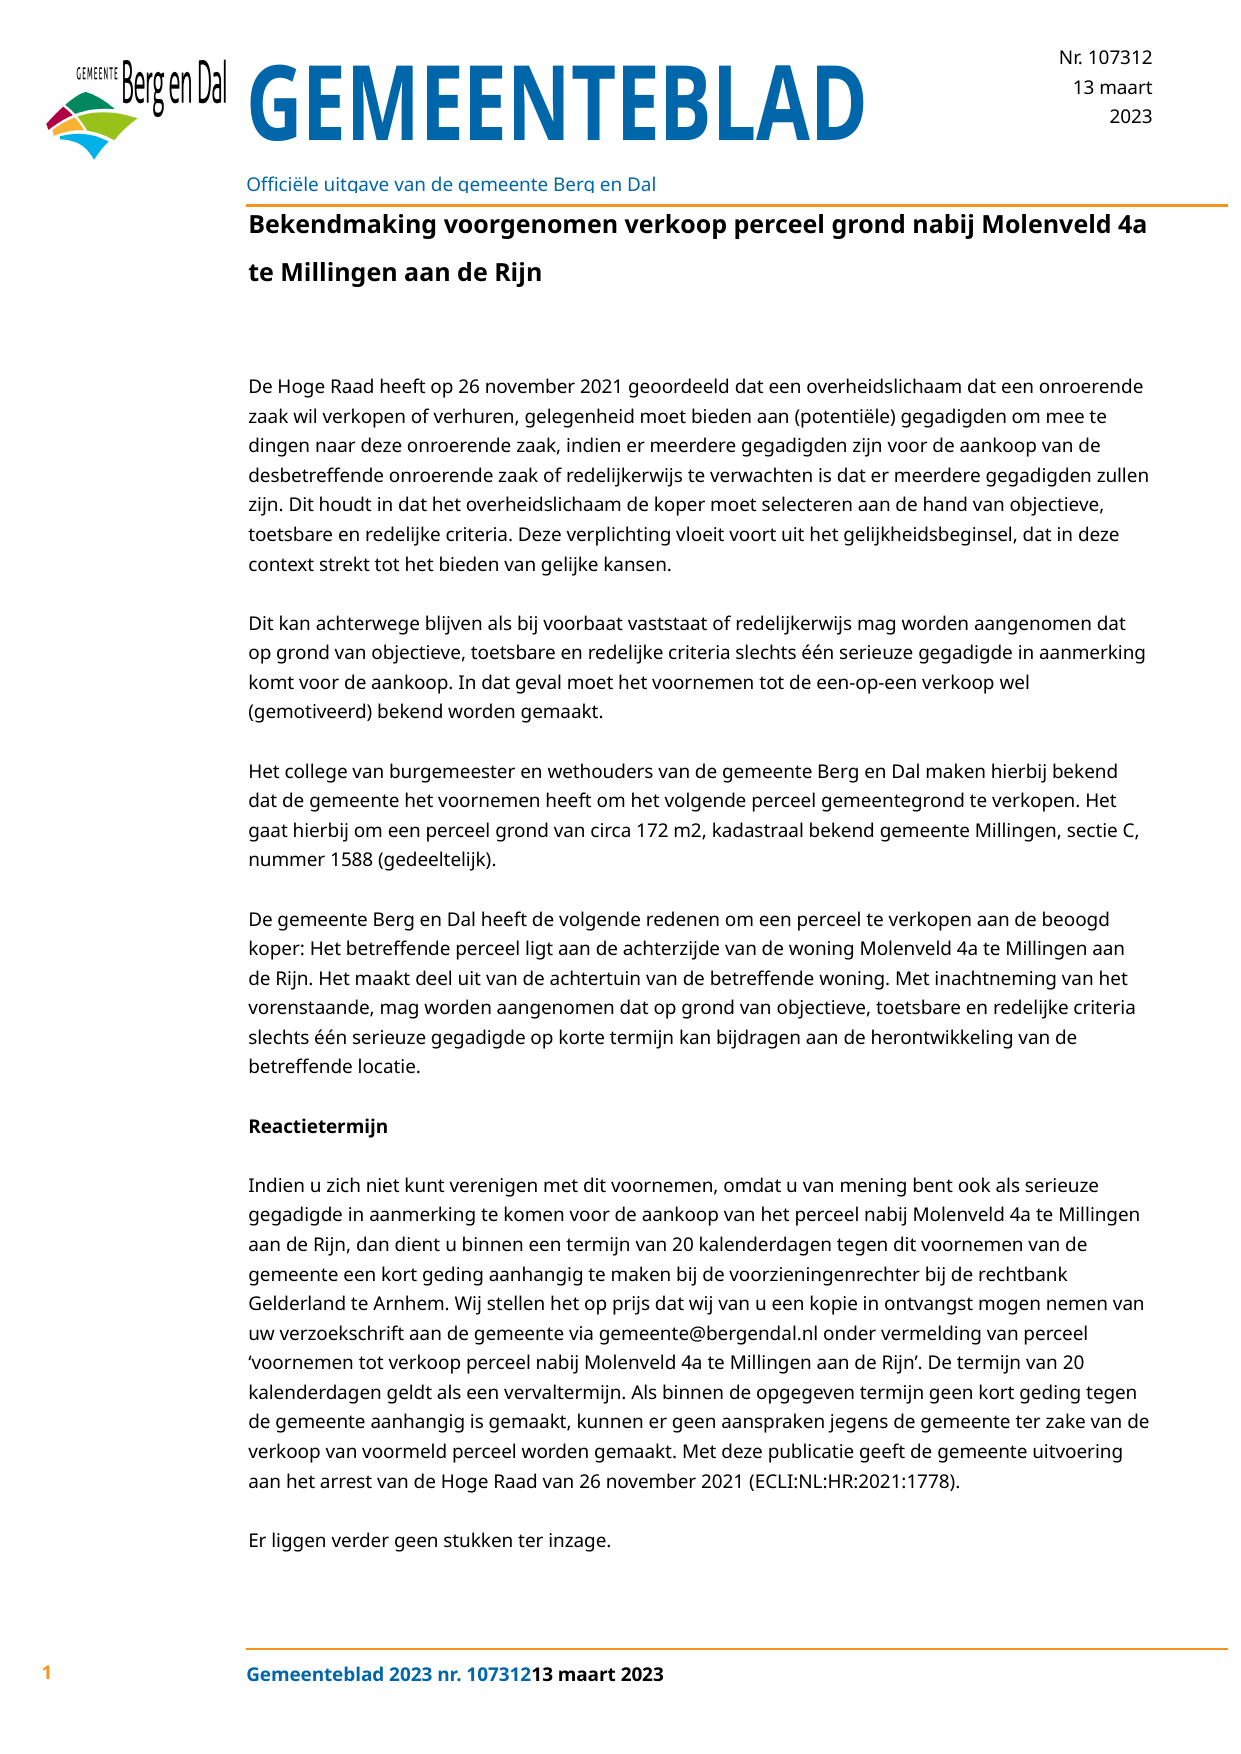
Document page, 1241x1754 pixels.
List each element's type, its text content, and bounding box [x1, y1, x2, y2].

text Dit kan achterwege blijven als bij voorbaat vaststaat of redelijkerwijs mag worden aangenomen dat op grond van objectieve, toetsbare en redelijke criteria slechts één serieuze gegadigde in aanmerking komt voor de aankoop. In dat geval moet het voornemen tot de een-op-een verkoop wel (gemotiveerd) bekend worden gemaakt. [248, 610, 1152, 724]
text Indien u zich niet kunt verenigen met dit voornemen, omdat u van mening bent ook als serieuze gegadigde in aanmerking te komen voor de aankoop van het perceel nabij Molenveld 4a te Millingen aan de Rijn, dan dient u binnen een termijn van 20 kalenderdagen tegen dit voornemen van de gemeente een kort geding aanhangig te maken bij de voorzieningenrechter bij de rechtbank Gelderland te Arnhem. Wij stellen het op prijs dat wij van u een kopie in ontvangst mogen nemen van uw verzoekschrift aan de gemeente via gemeente@bergendal.nl onder vermelding van perceel ‘voornemen tot verkoop perceel nabij Molenveld 4a te Millingen aan de Rijn’. De termijn van 20 kalenderdagen geldt als een vervaltermijn. Als binnen de opgegeven termijn geen kort geding tegen de gemeente aanhangig is gemaakt, kunnen er geen aanspraken jegens de gemeente ter zake van de verkoop van voormeld perceel worden gemaakt. Met deze publicatie geeft de gemeente uitvoering aan het arrest van de Hoge Raad van 26 november 2021 (ECLI:NL:HR:2021:1778). [248, 1172, 1152, 1493]
text Het college van burgemeester en wethouders van de gemeente Berg en Dal maken hierbij bekend dat de gemeente het voornemen heeft om het volgende perceel gemeentegrond te verkopen. Het gaat hierbij om een perceel grond van circa 172 m2, kadastraal bekend gemeente Millingen, sectie C, nummer 1588 (gedeeltelijk). [248, 758, 1152, 872]
text Reactietermijn [248, 1113, 1152, 1138]
text Er liggen verder geen stukken ter inzage. [248, 1527, 1152, 1553]
text De gemeente Berg en Dal heeft de volgende redenen om een perceel te verkopen aan de beoogd koper: Het betreffende perceel ligt aan de achterzijde van de woning Molenveld 4a te Millingen aan de Rijn. Het maakt deel uit van de achtertuin van de betreffende woning. Met inachtneming van het vorenstaande, mag worden aangenomen dat op grond van objectieve, toetsbare en redelijke criteria slechts één serieuze gegadigde op korte termijn kan bijdragen aan de herontwikkeling van de betreffende locatie. [248, 906, 1152, 1079]
text De Hoge Raad heeft op 26 november 2021 geoordeeld dat een overheidslichaam dat een onroerende zaak wil verkopen of verhuren, gelegenheid moet bieden aan (potentiële) gegadigden om mee te dingen naar deze onroerende zaak, indien er meerdere gegadigden zijn voor de aankoop van de desbetreffende onroerende zaak of redelijkerwijs te verwachten is dat er meerdere gegadigden zullen zijn. Dit houdt in dat het overheidslichaam de koper moet selecteren aan de hand van objectieve, toetsbare en redelijke criteria. Deze verplichting vloeit voort uit het gelijkheidsbeginsel, dat in deze context strekt tot het bieden van gelijke kansen. [248, 373, 1152, 576]
text Bekendmaking voorgenomen verkoop perceel grond nabij Molenveld 4a te Millingen aan de Rijn [248, 207, 1152, 288]
picture [41, 47, 231, 172]
